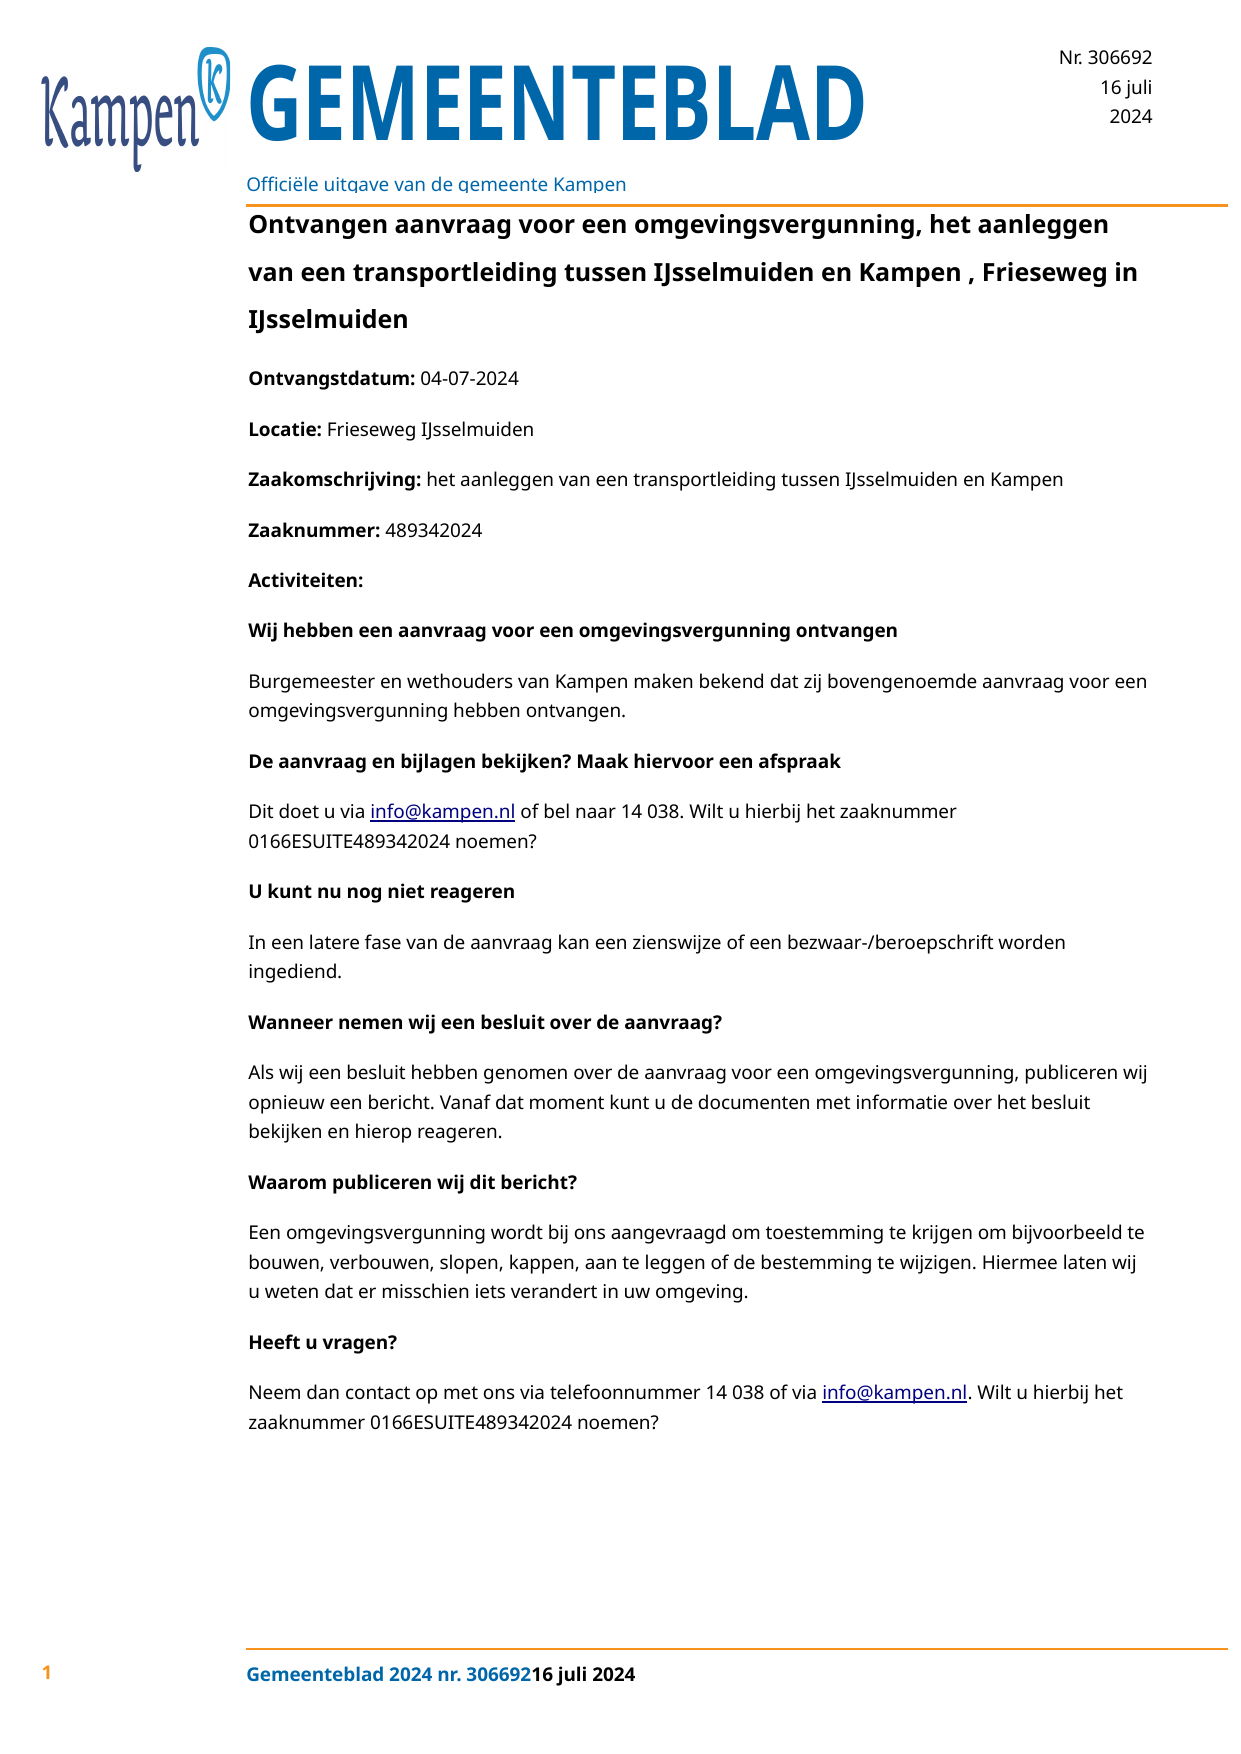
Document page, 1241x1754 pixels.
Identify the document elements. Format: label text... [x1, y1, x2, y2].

text Waarom publiceren wij dit bericht? [248, 1169, 1152, 1194]
text Wanneer nemen wij een besluit over de aanvraag? [248, 1009, 1152, 1034]
text Burgemeester en wethouders van Kampen maken bekend dat zij bovengenoemde aanvraag voor een omgevingsvergunning hebben ontvangen. [248, 668, 1152, 723]
text Dit doet u via info@kampen.nl of bel naar 14 038. Wilt u hierbij het zaaknummer 0166ESUITE489342024 noemen? [248, 798, 1152, 854]
text Zaakomschrijving: het aanleggen van een transportleiding tussen IJsselmuiden en Kampen [248, 466, 1152, 492]
text U kunt nu nog niet reageren [248, 878, 1152, 904]
text Als wij een besluit hebben genomen over de aanvraag voor een omgevingsvergunning, publiceren wij opnieuw een bericht. Vanaf dat moment kunt u de documenten met informatie over het besluit bekijken en hierop reageren. [248, 1059, 1152, 1144]
text Activiteiten: [248, 567, 1152, 593]
text Wij hebben een aanvraag voor een omgevingsvergunning ontvangen [248, 618, 1152, 643]
text Ontvangstdatum: 04-07-2024 [248, 366, 1152, 391]
text Neem dan contact op met ons via telefoonnummer 14 038 of via info@kampen.nl. Wilt u hierbij het zaaknummer 0166ESUITE489342024 noemen? [248, 1379, 1152, 1434]
picture [41, 47, 231, 172]
text Zaaknummer: 489342024 [248, 517, 1152, 542]
text Een omgevingsvergunning wordt bij ons aangevraagd om toestemming te krijgen om bijvoorbeeld te bouwen, verbouwen, slopen, kappen, aan te leggen of de bestemming te wijzigen. Hiermee laten wij u weten dat er misschien iets verandert in uw omgeving. [248, 1219, 1152, 1304]
text Heeft u vragen? [248, 1329, 1152, 1354]
text De aanvraag en bijlagen bekijken? Maak hiervoor een afspraak [248, 748, 1152, 774]
text Locatie: Frieseweg IJsselmuiden [248, 416, 1152, 442]
text Ontvangen aanvraag voor een omgevingsvergunning, het aanleggen van een transportleiding tussen IJsselmuiden en Kampen , Frieseweg in IJsselmuiden [248, 207, 1152, 336]
text In een latere fase van de aanvraag kan een zienswijze of een bezwaar-/beroepschrift worden ingediend. [248, 929, 1152, 984]
